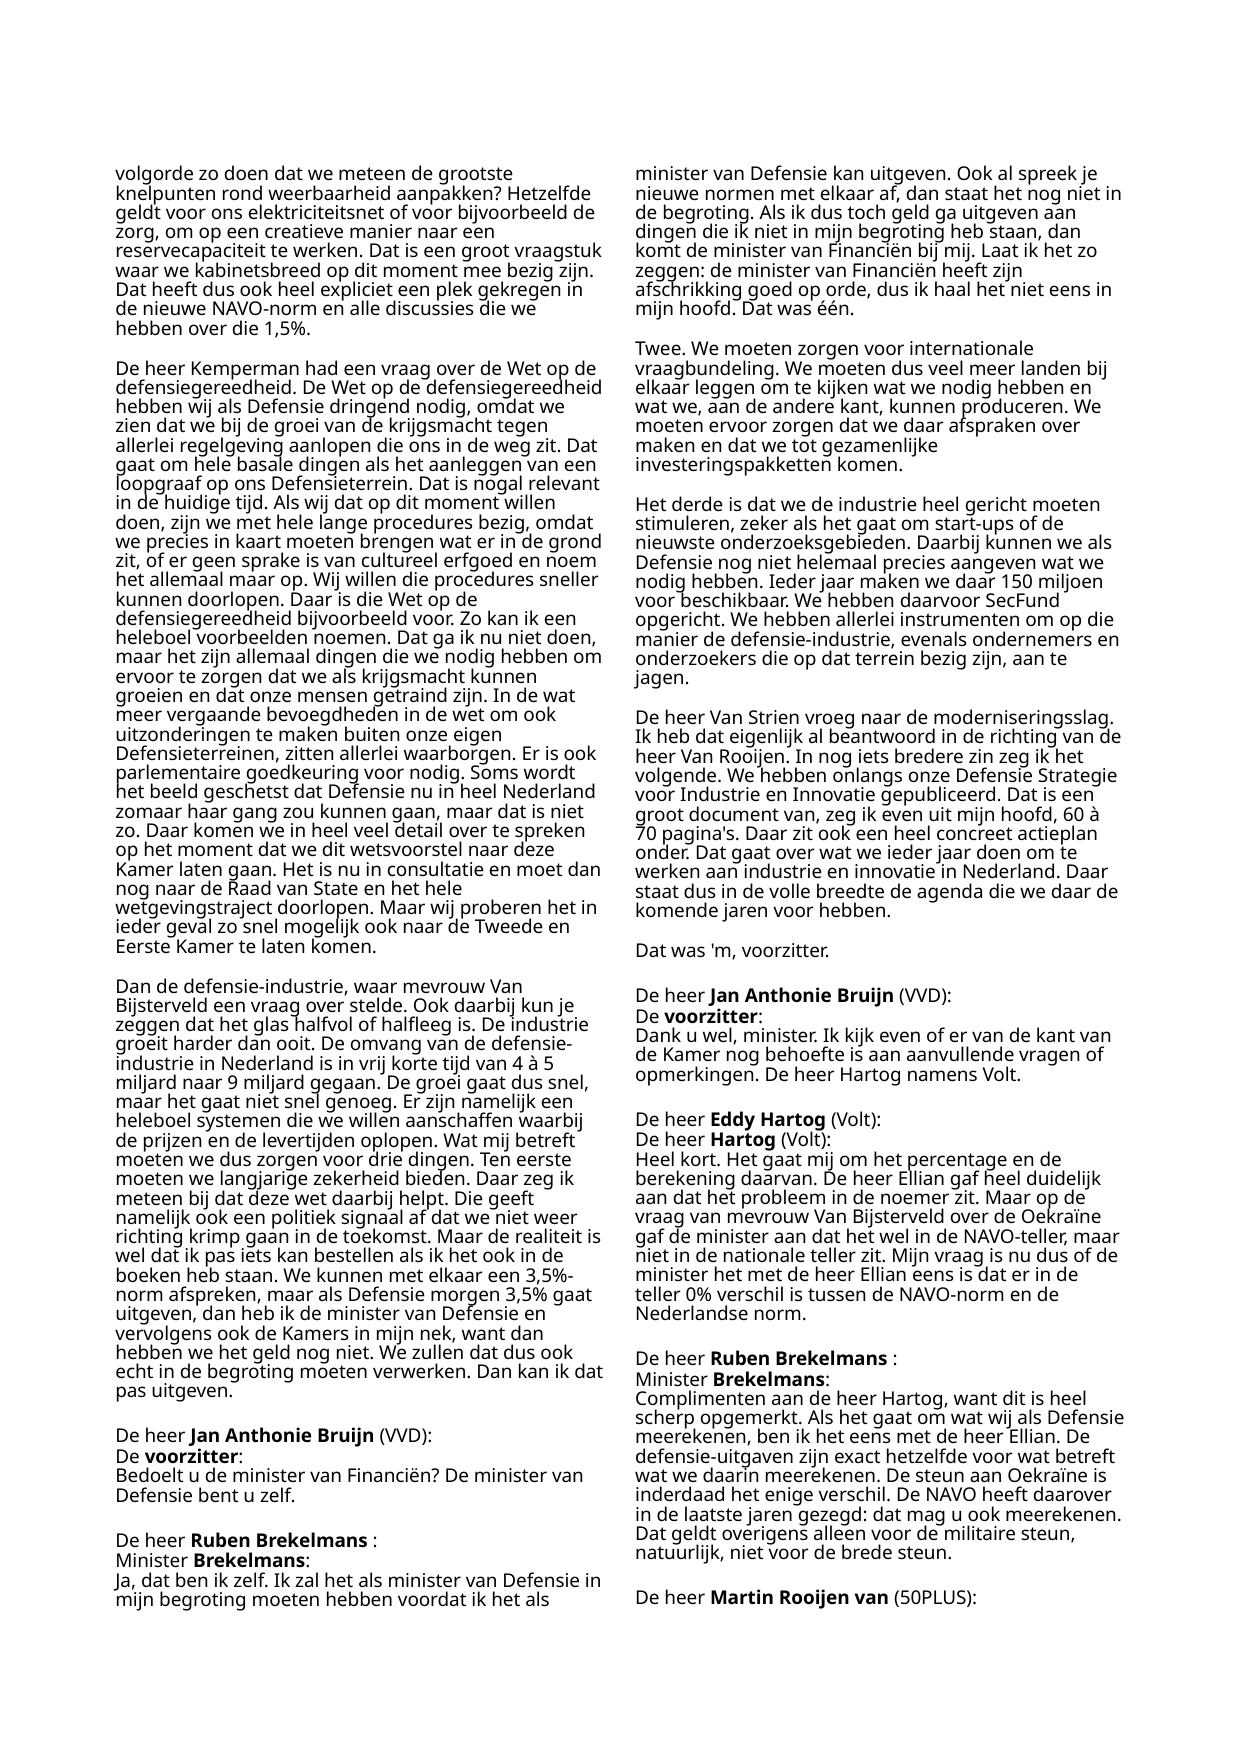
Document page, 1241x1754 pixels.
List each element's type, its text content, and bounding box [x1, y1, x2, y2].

text De heer Van Strien vroeg naar de moderniseringsslag. Ik heb dat eigenlijk al beantwoord in de richting van de heer Van Rooijen. In nog iets bredere zin zeg ik het volgende. We hebben onlangs onze Defensie Strategie voor Industrie en Innovatie gepubliceerd. Dat is een groot document van, zeg ik even uit mijn hoofd, 60 à 70 pagina's. Daar zit ook een heel concreet actieplan onder. Dat gaat over wat we ieder jaar doen om te werken aan industrie en innovatie in Nederland. Daar staat dus in de volle breedte de agenda die we daar de komende jaren voor hebben. [635, 709, 1125, 921]
text Complimenten aan de heer Hartog, want dit is heel scherp opgemerkt. Als het gaat om wat wij als Defensie meerekenen, ben ik het eens met de heer Ellian. De defensie-uitgaven zijn exact hetzelfde voor wat betreft wat we daarin meerekenen. De steun aan Oekraïne is inderdaad het enige verschil. De NAVO heeft daarover in de laatste jaren gezegd: dat mag u ook meerekenen. Dat geldt overigens alleen voor de militaire steun, natuurlijk, niet voor de brede steun. [635, 1390, 1125, 1563]
text Twee. We moeten zorgen voor internationale vraagbundeling. We moeten dus veel meer landen bij elkaar leggen om te kijken wat we nodig hebben en wat we, aan de andere kant, kunnen produceren. We moeten ervoor zorgen dat we daar afspraken over maken en dat we tot gezamenlijke investeringspakketten komen. [635, 340, 1125, 475]
text Ja, dat ben ik zelf. Ik zal het als minister van Defensie in mijn begroting moeten hebben voordat ik het als [115, 1572, 605, 1610]
text De heer Hartog (Volt): [635, 1131, 1125, 1151]
text De heer Eddy Hartog (Volt): [635, 1106, 1125, 1131]
text Bedoelt u de minister van Financiën? De minister van Defensie bent u zelf. [115, 1467, 605, 1506]
text Dat was 'm, voorzitter. [635, 942, 1125, 961]
text Heel kort. Het gaat mij om het percentage en de berekening daarvan. De heer Ellian gaf heel duidelijk aan dat het probleem in de noemer zit. Maar op de vraag van mevrouw Van Bijsterveld over de Oekraïne gaf de minister aan dat het wel in de NAVO-teller, maar niet in de nationale teller zit. Mijn vraag is nu dus of de minister het met de heer Ellian eens is dat er in de teller 0% verschil is tussen de NAVO-norm en de Nederlandse norm. [635, 1151, 1125, 1324]
text De heer Martin Rooijen van (50PLUS): [635, 1584, 1125, 1610]
text De voorzitter: [635, 1008, 1125, 1027]
text Minister Brekelmans: [635, 1371, 1125, 1390]
text De heer Kemperman had een vraag over de Wet op de defensiegereedheid. De Wet op de defensiegereedheid hebben wij als Defensie dringend nodig, omdat we zien dat we bij de groei van de krijgsmacht tegen allerlei regelgeving aanlopen die ons in de weg zit. Dat gaat om hele basale dingen als het aanleggen van een loopgraaf op ons Defensieterrein. Dat is nogal relevant in de huidige tijd. Als wij dat op dit moment willen doen, zijn we met hele lange procedures bezig, omdat we precies in kaart moeten brengen wat er in de grond zit, of er geen sprake is van cultureel erfgoed en noem het allemaal maar op. Wij willen die procedures sneller kunnen doorlopen. Daar is die Wet op de defensiegereedheid bijvoorbeeld voor. Zo kan ik een heleboel voorbeelden noemen. Dat ga ik nu niet doen, maar het zijn allemaal dingen die we nodig hebben om ervoor te zorgen dat we als krijgsmacht kunnen groeien en dat onze mensen getraind zijn. In de wat meer vergaande bevoegdheden in de wet om ook uitzonderingen te maken buiten onze eigen Defensieterreinen, zitten allerlei waarborgen. Er is ook parlementaire goedkeuring voor nodig. Soms wordt het beeld geschetst dat Defensie nu in heel Nederland zomaar haar gang zou kunnen gaan, maar dat is niet zo. Daar komen we in heel veel detail over te spreken op het moment dat we dit wetsvoorstel naar deze Kamer laten gaan. Het is nu in consultatie en moet dan nog naar de Raad van State en het hele wetgevingstraject doorlopen. Maar wij proberen het in ieder geval zo snel mogelijk ook naar de Tweede en Eerste Kamer te laten komen. [115, 359, 605, 957]
text Dan de defensie-industrie, waar mevrouw Van Bijsterveld een vraag over stelde. Ook daarbij kun je zeggen dat het glas halfvol of halfleeg is. De industrie groeit harder dan ooit. De omvang van de defensie-industrie in Nederland is in vrij korte tijd van 4 à 5 miljard naar 9 miljard gegaan. De groei gaat dus snel, maar het gaat niet snel genoeg. Er zijn namelijk een heleboel systemen die we willen aanschaffen waarbij de prijzen en de levertijden oplopen. Wat mij betreft moeten we dus zorgen voor drie dingen. Ten eerste moeten we langjarige zekerheid bieden. Daar zeg ik meteen bij dat deze wet daarbij helpt. Die geeft namelijk ook een politiek signaal af dat we niet weer richting krimp gaan in de toekomst. Maar de realiteit is wel dat ik pas iets kan bestellen als ik het ook in de boeken heb staan. We kunnen met elkaar een 3,5%-norm afspreken, maar als Defensie morgen 3,5% gaat uitgeven, dan heb ik de minister van Defensie en vervolgens ook de Kamers in mijn nek, want dan hebben we het geld nog niet. We zullen dat dus ook echt in de begroting moeten verwerken. Dan kan ik dat pas uitgeven. [115, 978, 605, 1402]
text De heer Jan Anthonie Bruijn (VVD): [635, 982, 1125, 1008]
text minister van Defensie kan uitgeven. Ook al spreek je nieuwe normen met elkaar af, dan staat het nog niet in de begroting. Als ik dus toch geld ga uitgeven aan dingen die ik niet in mijn begroting heb staan, dan komt de minister van Financiën bij mij. Laat ik het zo zeggen: de minister van Financiën heeft zijn afschrikking goed op orde, dus ik haal het niet eens in mijn hoofd. Dat was één. [635, 165, 1125, 319]
text Minister Brekelmans: [115, 1552, 605, 1572]
text De voorzitter: [115, 1448, 605, 1467]
text Dank u wel, minister. Ik kijk even of er van de kant van de Kamer nog behoefte is aan aanvullende vragen of opmerkingen. De heer Hartog namens Volt. [635, 1027, 1125, 1085]
text De heer Jan Anthonie Bruijn (VVD): [115, 1422, 605, 1448]
text De heer Ruben Brekelmans : [635, 1345, 1125, 1371]
text Het derde is dat we de industrie heel gericht moeten stimuleren, zeker als het gaat om start-ups of de nieuwste onderzoeksgebieden. Daarbij kunnen we als Defensie nog niet helemaal precies aangeven wat we nodig hebben. Ieder jaar maken we daar 150 miljoen voor beschikbaar. We hebben daarvoor SecFund opgericht. We hebben allerlei instrumenten om op die manier de defensie-industrie, evenals ondernemers en onderzoekers die op dat terrein bezig zijn, aan te jagen. [635, 496, 1125, 688]
text De heer Ruben Brekelmans : [115, 1527, 605, 1552]
text volgorde zo doen dat we meteen de grootste knelpunten rond weerbaarheid aanpakken? Hetzelfde geldt voor ons elektriciteitsnet of voor bijvoorbeeld de zorg, om op een creatieve manier naar een reservecapaciteit te werken. Dat is een groot vraagstuk waar we kabinetsbreed op dit moment mee bezig zijn. Dat heeft dus ook heel expliciet een plek gekregen in de nieuwe NAVO-norm en alle discussies die we hebben over die 1,5%. [115, 165, 605, 339]
